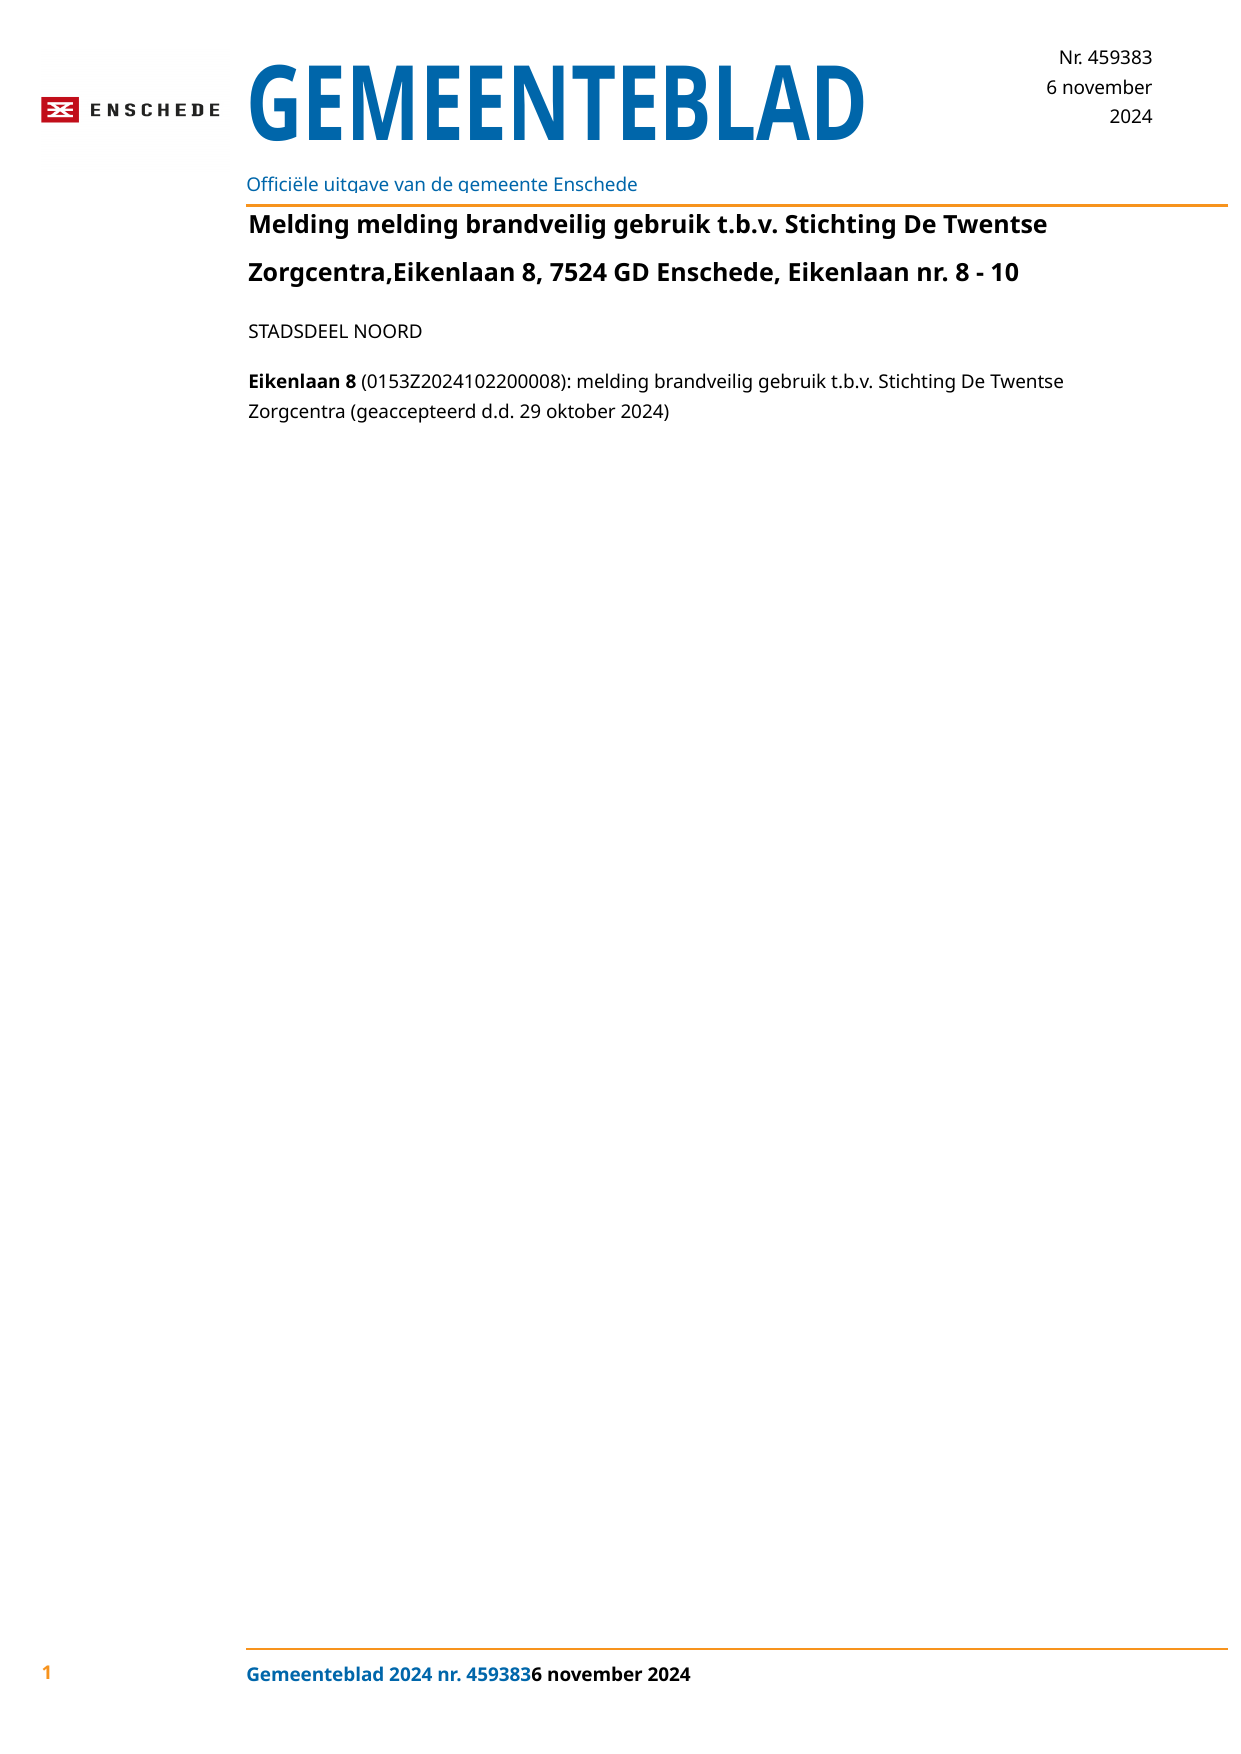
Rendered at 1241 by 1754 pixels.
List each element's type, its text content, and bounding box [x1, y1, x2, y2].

picture [41, 47, 231, 172]
text Melding melding brandveilig gebruik t.b.v. Stichting De Twentse Zorgcentra,Eikenlaan 8, 7524 GD Enschede, Eikenlaan nr. 8 - 10 [248, 207, 1152, 288]
text STADSDEEL NOORD [248, 318, 1152, 344]
text Eikenlaan 8 (0153Z2024102200008): melding brandveilig gebruik t.b.v. Stichting De Twentse Zorgcentra (geaccepteerd d.d. 29 oktober 2024) [248, 368, 1152, 424]
